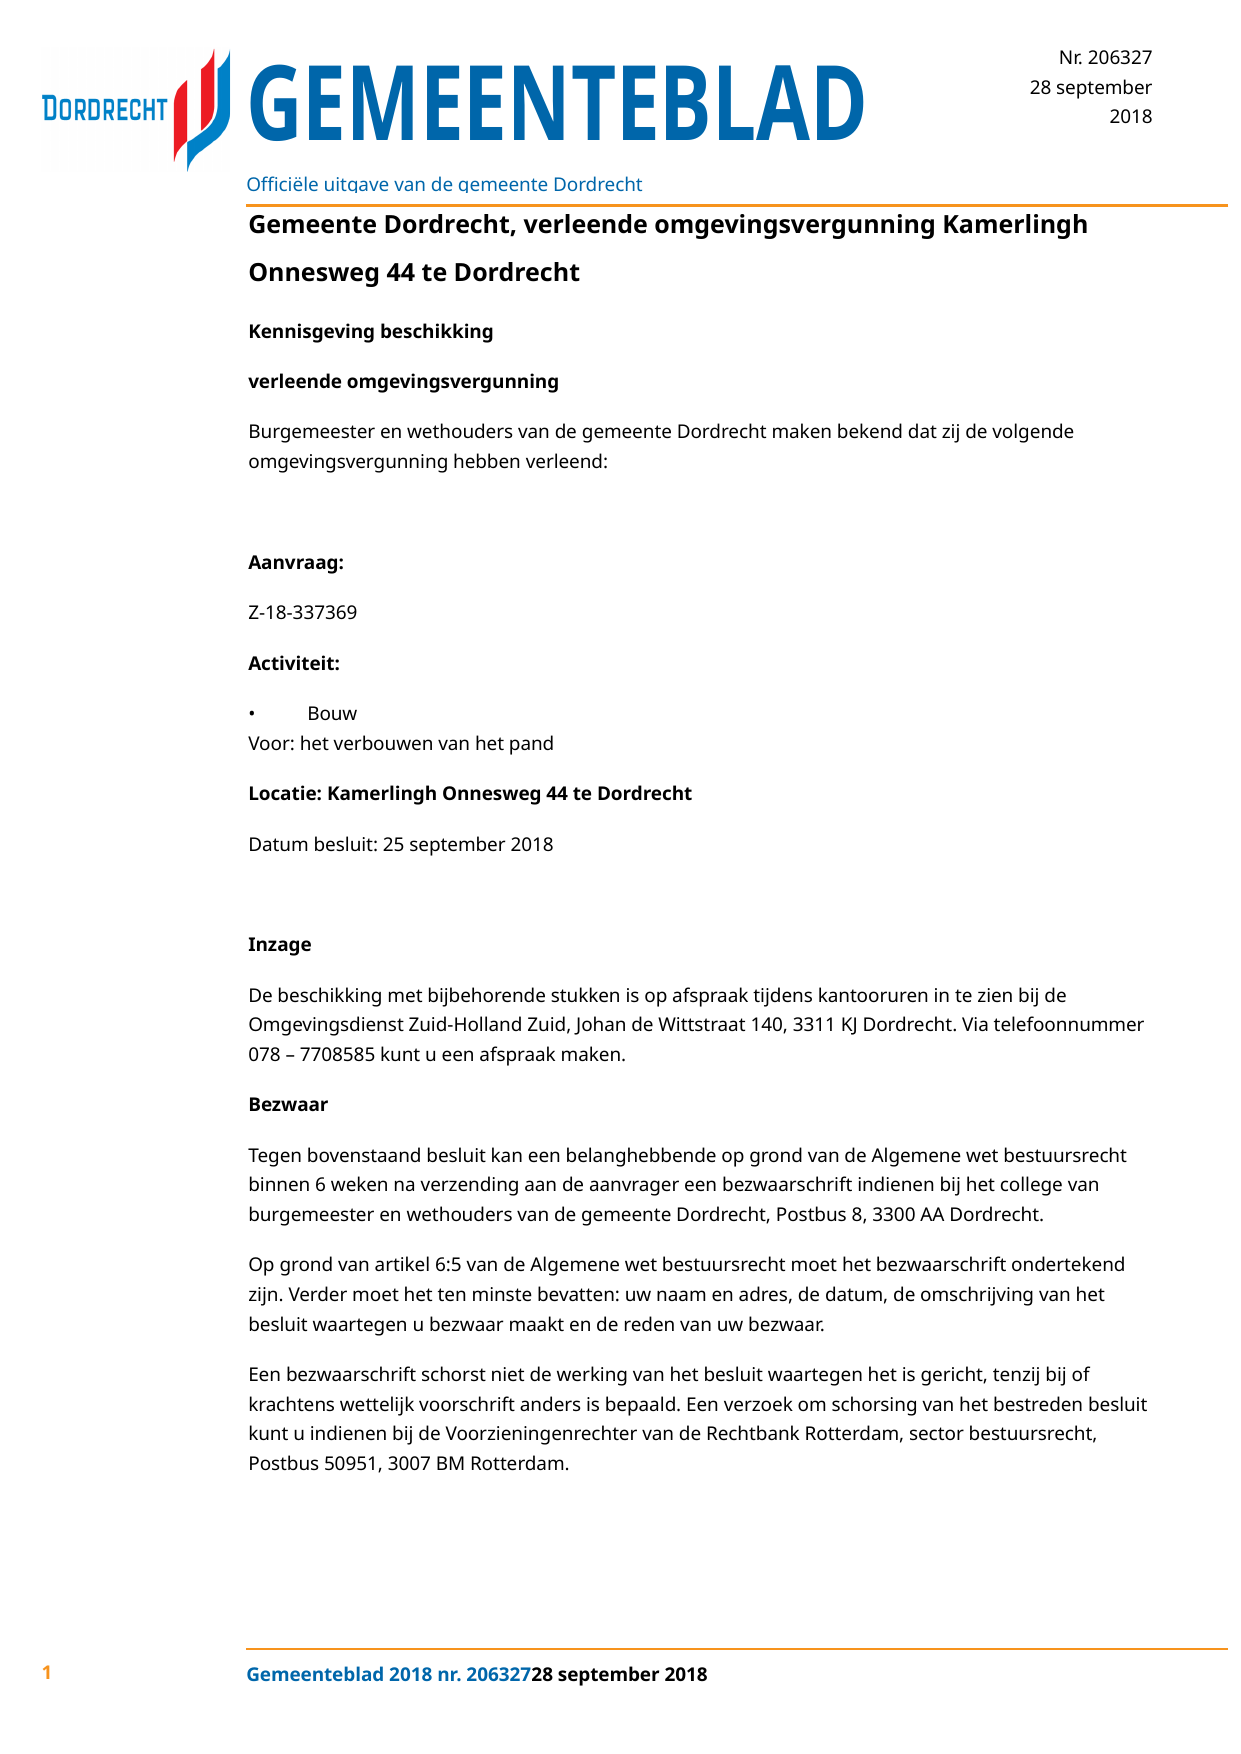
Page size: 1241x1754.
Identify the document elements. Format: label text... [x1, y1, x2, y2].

text Tegen bovenstaand besluit kan een belanghebbende op grond van de Algemene wet bestuursrecht binnen 6 weken na verzending aan de aanvrager een bezwaarschrift indienen bij het college van burgemeester en wethouders van de gemeente Dordrecht, Postbus 8, 3300 AA Dordrecht. [248, 1142, 1152, 1227]
text Bezwaar [248, 1092, 1152, 1117]
text Burgemeester en wethouders van de gemeente Dordrecht maken bekend dat zij de volgende omgevingsvergunning hebben verleend: [248, 419, 1152, 474]
text Kennisgeving beschikking [248, 318, 1152, 344]
text Op grond van artikel 6:5 van de Algemene wet bestuursrecht moet het bezwaarschrift ondertekend zijn. Verder moet het ten minste bevatten: uw naam en adres, de datum, de omschrijving van het besluit waartegen u bezwaar maakt en de reden van uw bezwaar. [248, 1252, 1152, 1337]
list Bouw [248, 700, 1152, 726]
picture [41, 47, 231, 172]
text Z-18-337369 [248, 599, 1152, 625]
text De beschikking met bijbehorende stukken is op afspraak tijdens kantooruren in te zien bij de Omgevingsdienst Zuid-Holland Zuid, Johan de Wittstraat 140, 3311 KJ Dordrecht. Via telefoonnummer 078 – 7708585 kunt u een afspraak maken. [248, 982, 1152, 1067]
text Datum besluit: 25 september 2018 [248, 831, 1152, 857]
text Gemeente Dordrecht, verleende omgevingsvergunning Kamerlingh Onnesweg 44 te Dordrecht [248, 207, 1152, 288]
text Activiteit: [248, 650, 1152, 676]
text Inzage [248, 932, 1152, 957]
text Voor: het verbouwen van het pand [248, 730, 1152, 756]
text verleende omgevingsvergunning [248, 368, 1152, 394]
text Aanvraag: [248, 549, 1152, 575]
text Locatie: Kamerlingh Onnesweg 44 te Dordrecht [248, 780, 1152, 806]
text Een bezwaarschrift schorst niet de werking van het besluit waartegen het is gericht, tenzij bij of krachtens wettelijk voorschrift anders is bepaald. Een verzoek om schorsing van het bestreden besluit kunt u indienen bij de Voorzieningenrechter van de Rechtbank Rotterdam, sector bestuursrecht, Postbus 50951, 3007 BM Rotterdam. [248, 1361, 1152, 1476]
